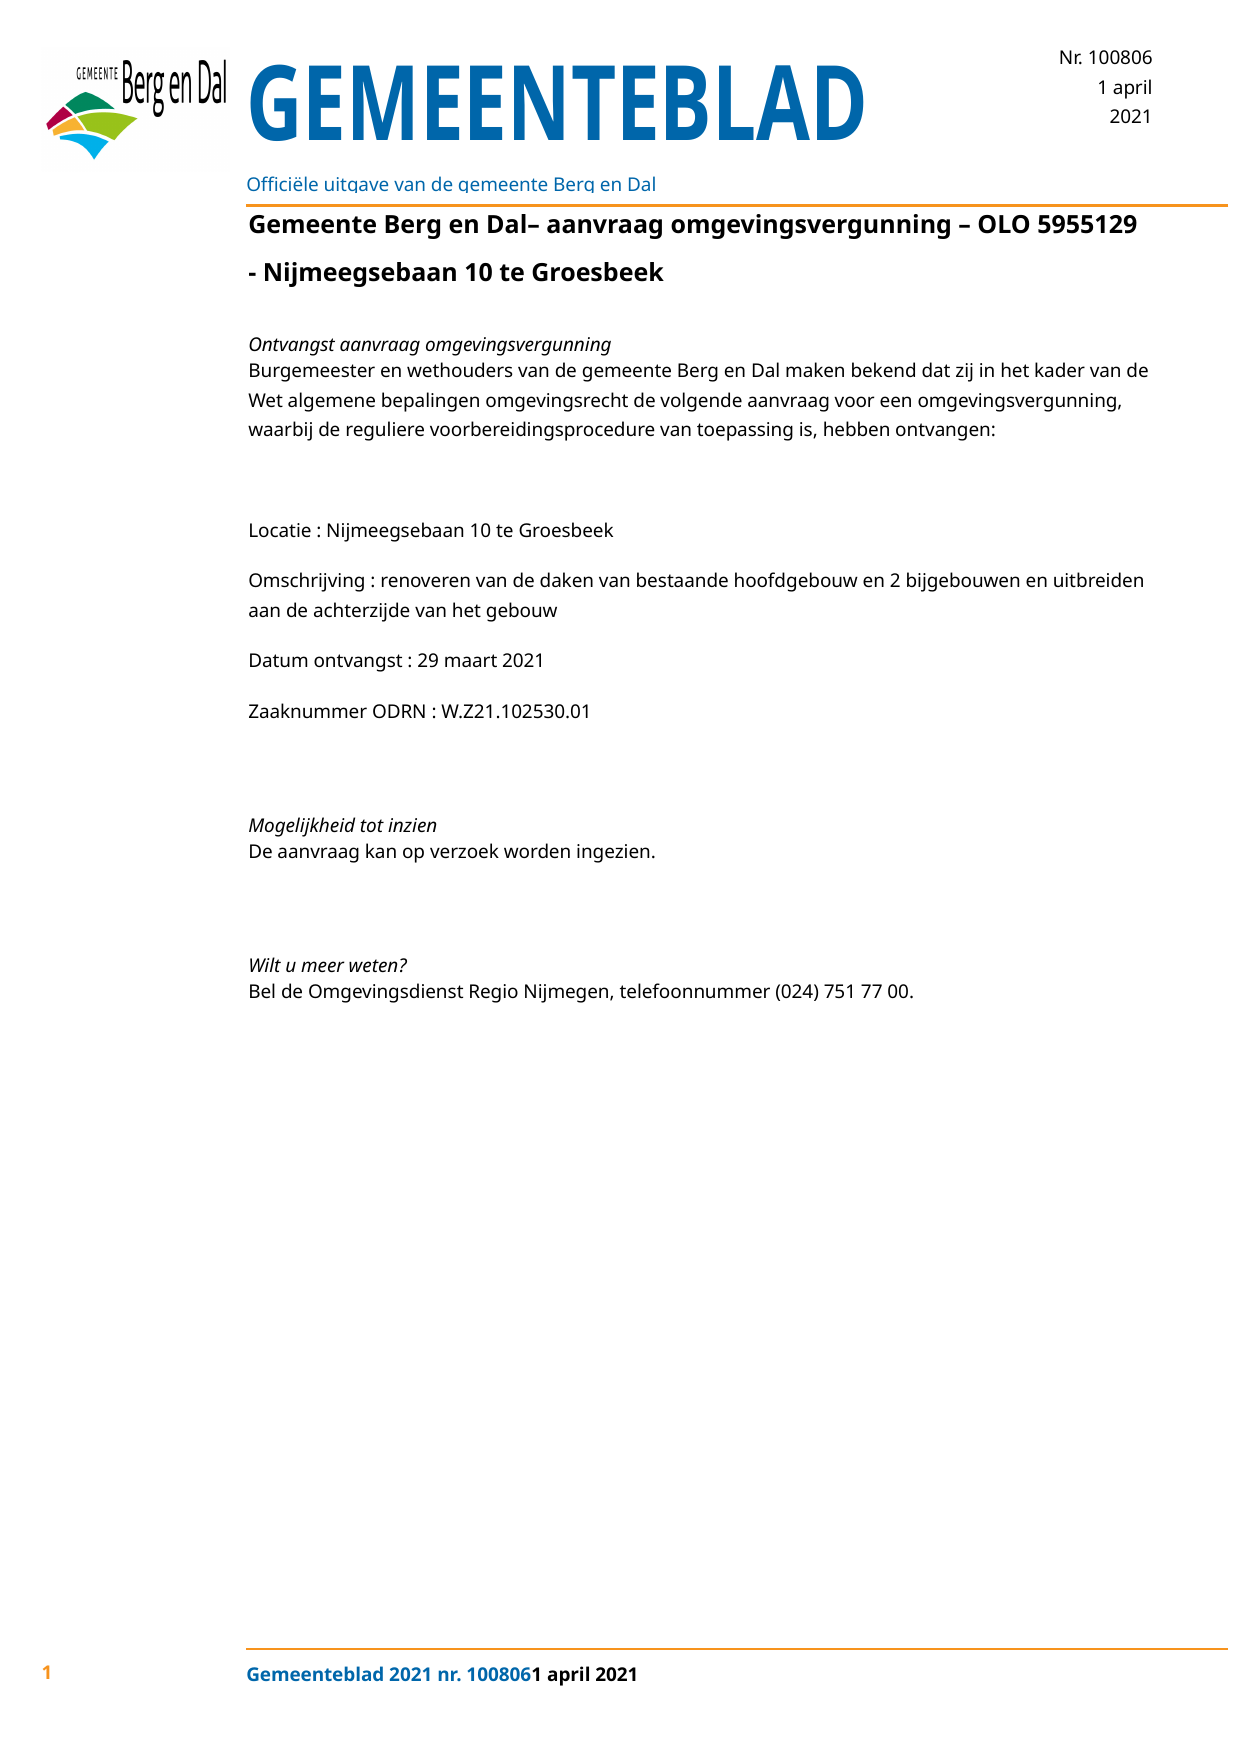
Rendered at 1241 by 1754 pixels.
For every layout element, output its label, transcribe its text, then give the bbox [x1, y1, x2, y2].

text Ontvangst aanvraag omgevingsvergunning [248, 331, 1152, 357]
text Locatie : Nijmeegsebaan 10 te Groesbeek [248, 517, 1152, 543]
text Zaaknummer ODRN : W.Z21.102530.01 [248, 698, 1152, 724]
text Datum ontvangst : 29 maart 2021 [248, 648, 1152, 673]
text Gemeente Berg en Dal– aanvraag omgevingsvergunning – OLO 5955129 - Nijmeegsebaan 10 te Groesbeek [248, 207, 1152, 288]
text Omschrijving : renoveren van de daken van bestaande hoofdgebouw en 2 bijgebouwen en uitbreiden aan de achterzijde van het gebouw [248, 568, 1152, 623]
picture [41, 47, 231, 172]
text De aanvraag kan op verzoek worden ingezien. [248, 838, 1152, 864]
text Mogelijkheid tot inzien [248, 812, 1152, 838]
text Wilt u meer weten? [248, 952, 1152, 978]
text Bel de Omgevingsdienst Regio Nijmegen, telefoonnummer (024) 751 77 00. [248, 978, 1152, 1004]
text Burgemeester en wethouders van de gemeente Berg en Dal maken bekend dat zij in het kader van de Wet algemene bepalingen omgevingsrecht de volgende aanvraag voor een omgevingsvergunning, waarbij de reguliere voorbereidingsprocedure van toepassing is, hebben ontvangen: [248, 357, 1152, 442]
